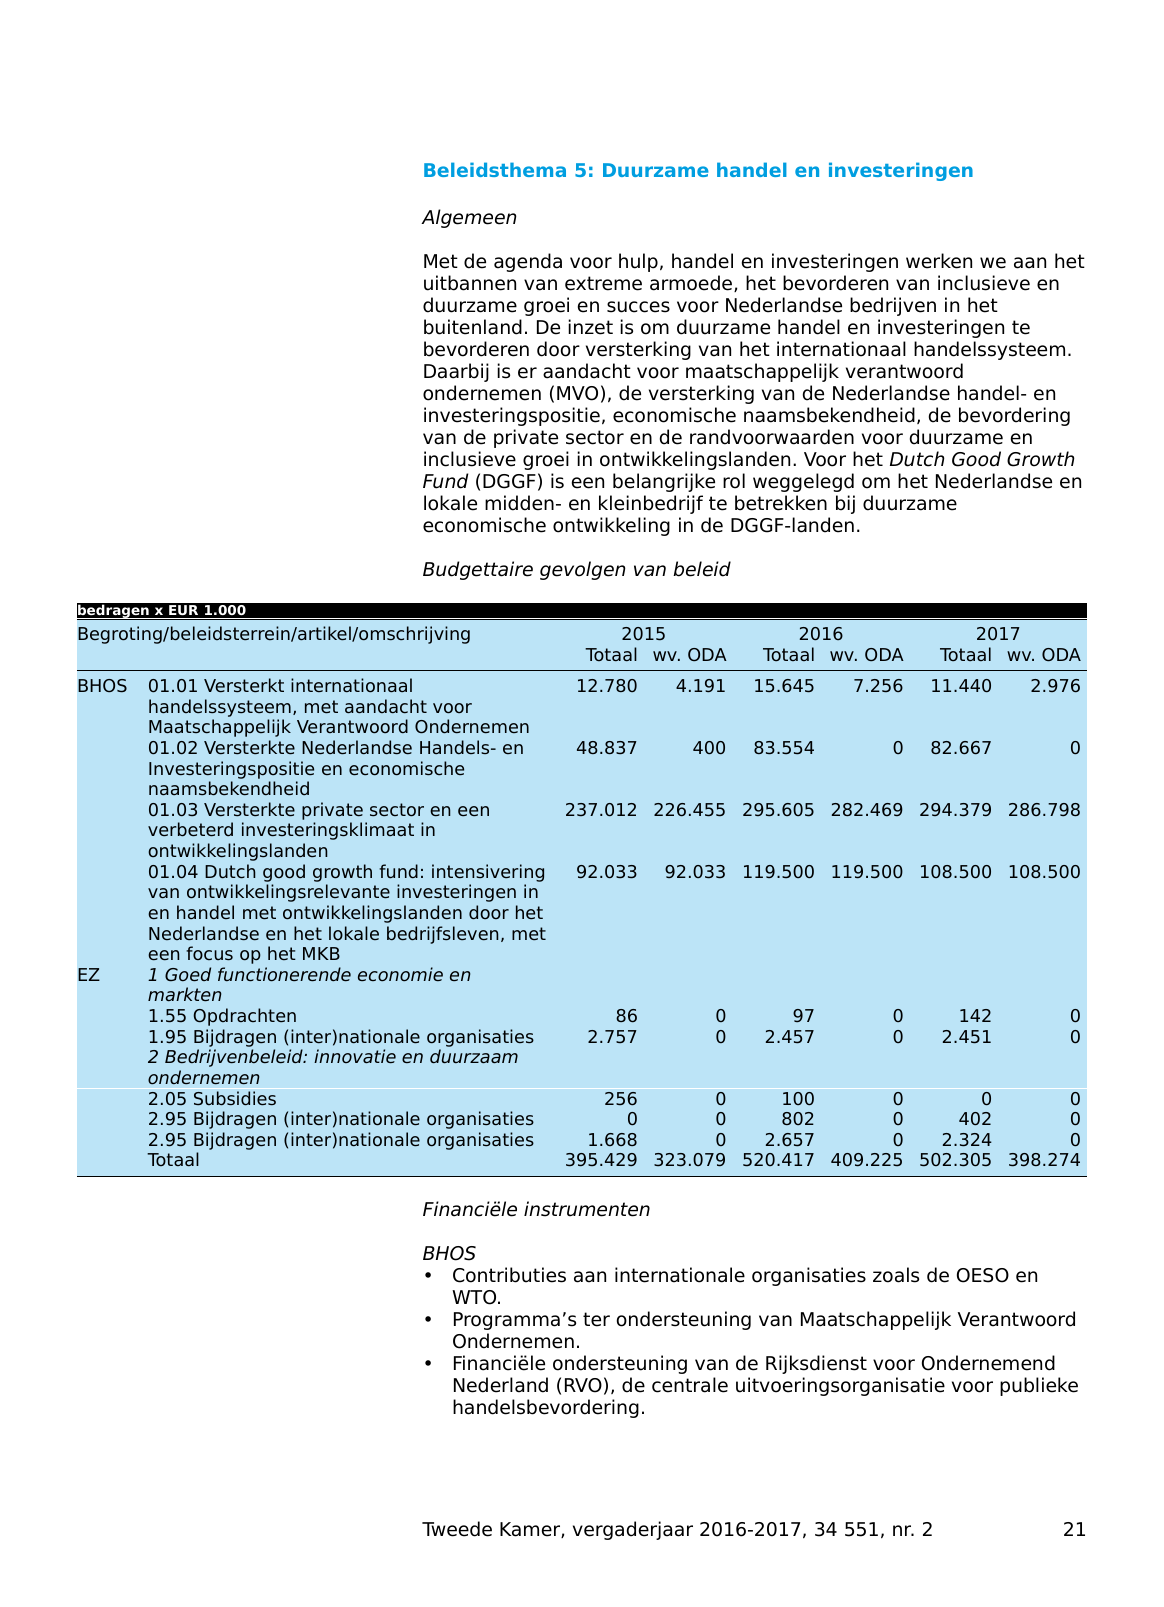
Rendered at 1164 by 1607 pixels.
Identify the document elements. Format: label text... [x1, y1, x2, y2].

table_cell 286.798 [998, 800, 1087, 862]
table_cell 0 [998, 1027, 1087, 1047]
table_cell 92.033 [555, 862, 644, 965]
table_cell [77, 1047, 142, 1088]
table_cell [732, 1047, 821, 1088]
table_cell 82.667 [909, 738, 998, 800]
table_cell Begroting/beleidsterrein/artikel/omschrijving [77, 620, 555, 645]
table_cell 0 [821, 1089, 909, 1109]
table_cell 237.012 [555, 800, 644, 862]
table_cell 1.95 Bijdragen (inter)nationale organisaties [142, 1027, 555, 1047]
table_cell 0 [998, 1130, 1087, 1150]
table_cell 1.668 [555, 1130, 644, 1150]
table_cell 1.55 Opdrachten [142, 1006, 555, 1027]
table_cell 100 [732, 1089, 821, 1109]
table_cell 0 [644, 1109, 732, 1130]
table_cell 0 [644, 1006, 732, 1027]
table_cell [77, 1150, 142, 1176]
table_cell Totaal [142, 1150, 555, 1176]
table_cell 01.04 Dutch good growth fund: intensivering van ontwikkelingsrelevante investeringen in en handel met ontwikkelingslanden door het Nederlandse en het lokale bedrijfsleven, met een focus op het MKB [142, 862, 555, 965]
table_cell [77, 1109, 142, 1130]
table_cell 108.500 [909, 862, 998, 965]
table_cell [644, 965, 732, 1006]
table_cell 2017 [909, 620, 1087, 645]
table_cell [77, 1027, 142, 1047]
table_cell 12.780 [555, 671, 644, 738]
table_cell 2.657 [732, 1130, 821, 1150]
table_cell [77, 800, 142, 862]
table_cell 0 [998, 1089, 1087, 1109]
table_cell 2016 [732, 620, 909, 645]
table_cell 01.02 Versterkte Nederlandse Handels- en Investeringspositie en economische naamsbekendheid [142, 738, 555, 800]
subtitle Financiële instrumenten [422, 1199, 1087, 1221]
table_cell 119.500 [821, 862, 909, 965]
text • Programma’s ter ondersteuning van Maatschappelijk Verantwoord Ondernemen. [422, 1309, 1087, 1353]
table_cell BHOS [77, 671, 142, 738]
table_cell 398.274 [998, 1150, 1087, 1176]
table_cell 323.079 [644, 1150, 732, 1176]
table_cell 2.976 [998, 671, 1087, 738]
table_cell 2 Bedrijvenbeleid: innovatie en duurzaam ondernemen [142, 1047, 555, 1088]
table_cell [555, 965, 644, 1006]
table_cell 502.305 [909, 1150, 998, 1176]
table_cell 802 [732, 1109, 821, 1130]
table_cell 1 Goed functionerende economie en markten [142, 965, 555, 1006]
table_cell 119.500 [732, 862, 821, 965]
table_cell 0 [821, 1109, 909, 1130]
table_cell 0 [821, 1130, 909, 1150]
table_cell [77, 738, 142, 800]
table_cell [77, 1089, 142, 1109]
table_cell [77, 645, 142, 670]
table_cell [555, 1047, 644, 1088]
table_cell EZ [77, 965, 142, 1006]
table_cell 01.01 Versterkt internationaal handelssysteem, met aandacht voor Maatschappelijk Verantwoord Ondernemen [142, 671, 555, 738]
text • Contributies aan internationale organisaties zoals de OESO en WTO. [422, 1265, 1087, 1309]
table_cell 520.417 [732, 1150, 821, 1176]
table_cell 2.451 [909, 1027, 998, 1047]
table_cell 295.605 [732, 800, 821, 862]
table_cell [732, 965, 821, 1006]
table_cell 0 [644, 1027, 732, 1047]
table_cell [821, 965, 909, 1006]
text • Financiële ondersteuning van de Rijksdienst voor Ondernemend Nederland (RVO), de centrale uitvoeringsorganisatie voor publieke handelsbevordering. [422, 1353, 1087, 1419]
table_cell [77, 1130, 142, 1150]
table_cell wv. ODA [821, 645, 909, 670]
table_cell [821, 1047, 909, 1088]
table_cell 0 [821, 738, 909, 800]
subtitle Algemeen [422, 207, 1087, 229]
table_cell 2.324 [909, 1130, 998, 1150]
table_cell 395.429 [555, 1150, 644, 1176]
table_cell [77, 862, 142, 965]
table_cell 48.837 [555, 738, 644, 800]
table_cell 294.379 [909, 800, 998, 862]
table_cell 0 [555, 1109, 644, 1130]
table_cell 86 [555, 1006, 644, 1027]
table_cell 92.033 [644, 862, 732, 965]
table_cell 0 [644, 1089, 732, 1109]
table_cell 142 [909, 1006, 998, 1027]
table_cell 108.500 [998, 862, 1087, 965]
table_cell [77, 1006, 142, 1027]
table_cell 7.256 [821, 671, 909, 738]
table_cell 409.225 [821, 1150, 909, 1176]
table_cell 2.95 Bijdragen (inter)nationale organisaties [142, 1109, 555, 1130]
table_cell 0 [909, 1089, 998, 1109]
table_cell 2.457 [732, 1027, 821, 1047]
table_cell [644, 1047, 732, 1088]
table_cell 0 [821, 1006, 909, 1027]
table_cell 11.440 [909, 671, 998, 738]
table_cell 226.455 [644, 800, 732, 862]
table_cell 4.191 [644, 671, 732, 738]
table_cell wv. ODA [644, 645, 732, 670]
table_cell Totaal [909, 645, 998, 670]
table_cell 0 [821, 1027, 909, 1047]
table_cell 2.05 Subsidies [142, 1089, 555, 1109]
table_cell 282.469 [821, 800, 909, 862]
table_cell 2.95 Bijdragen (inter)nationale organisaties [142, 1130, 555, 1150]
table_header bedragen x EUR 1.000 [77, 603, 1087, 618]
table_cell 0 [998, 738, 1087, 800]
table_cell 400 [644, 738, 732, 800]
table_cell 402 [909, 1109, 998, 1130]
table_cell [909, 965, 998, 1006]
table_cell 0 [998, 1109, 1087, 1130]
table_cell 15.645 [732, 671, 821, 738]
table_cell 0 [998, 1006, 1087, 1027]
subtitle Beleidsthema 5: Duurzame handel en investeringen [422, 160, 1087, 182]
table_cell [909, 1047, 998, 1088]
table_cell [998, 1047, 1087, 1088]
text Met de agenda voor hulp, handel en investeringen werken we aan het uitbannen van extreme armoede, het bevorderen van inclusieve en duurzame groei en succes voor Nederlandse bedrijven in het buitenland. De inzet is om duurzame handel en investeringen te bevorderen door versterking van het internationaal handelssysteem. Daarbij is er aandacht voor maatschappelijk verantwoord ondernemen (MVO), de versterking van de Nederlandse handel- en investeringspositie, economische naamsbekendheid, de bevordering van de private sector en de randvoorwaarden voor duurzame en inclusieve groei in ontwikkelingslanden. Voor het Dutch Good Growth Fund (DGGF) is een belangrijke rol weggelegd om het Nederlandse en lokale midden- en kleinbedrijf te betrekken bij duurzame economische ontwikkeling in de DGGF-landen. [422, 251, 1087, 537]
table_cell [142, 645, 555, 670]
subtitle BHOS [422, 1243, 1087, 1265]
table_cell 01.03 Versterkte private sector en een verbeterd investeringsklimaat in ontwikkelingslanden [142, 800, 555, 862]
table_cell wv. ODA [998, 645, 1087, 670]
table_cell 97 [732, 1006, 821, 1027]
table_cell 2.757 [555, 1027, 644, 1047]
table_cell 83.554 [732, 738, 821, 800]
table_cell 0 [644, 1130, 732, 1150]
table_cell 256 [555, 1089, 644, 1109]
table_cell Totaal [732, 645, 821, 670]
table_cell 2015 [555, 620, 732, 645]
table_cell [998, 965, 1087, 1006]
table_cell Totaal [555, 645, 644, 670]
subtitle Budgettaire gevolgen van beleid [422, 559, 1087, 581]
